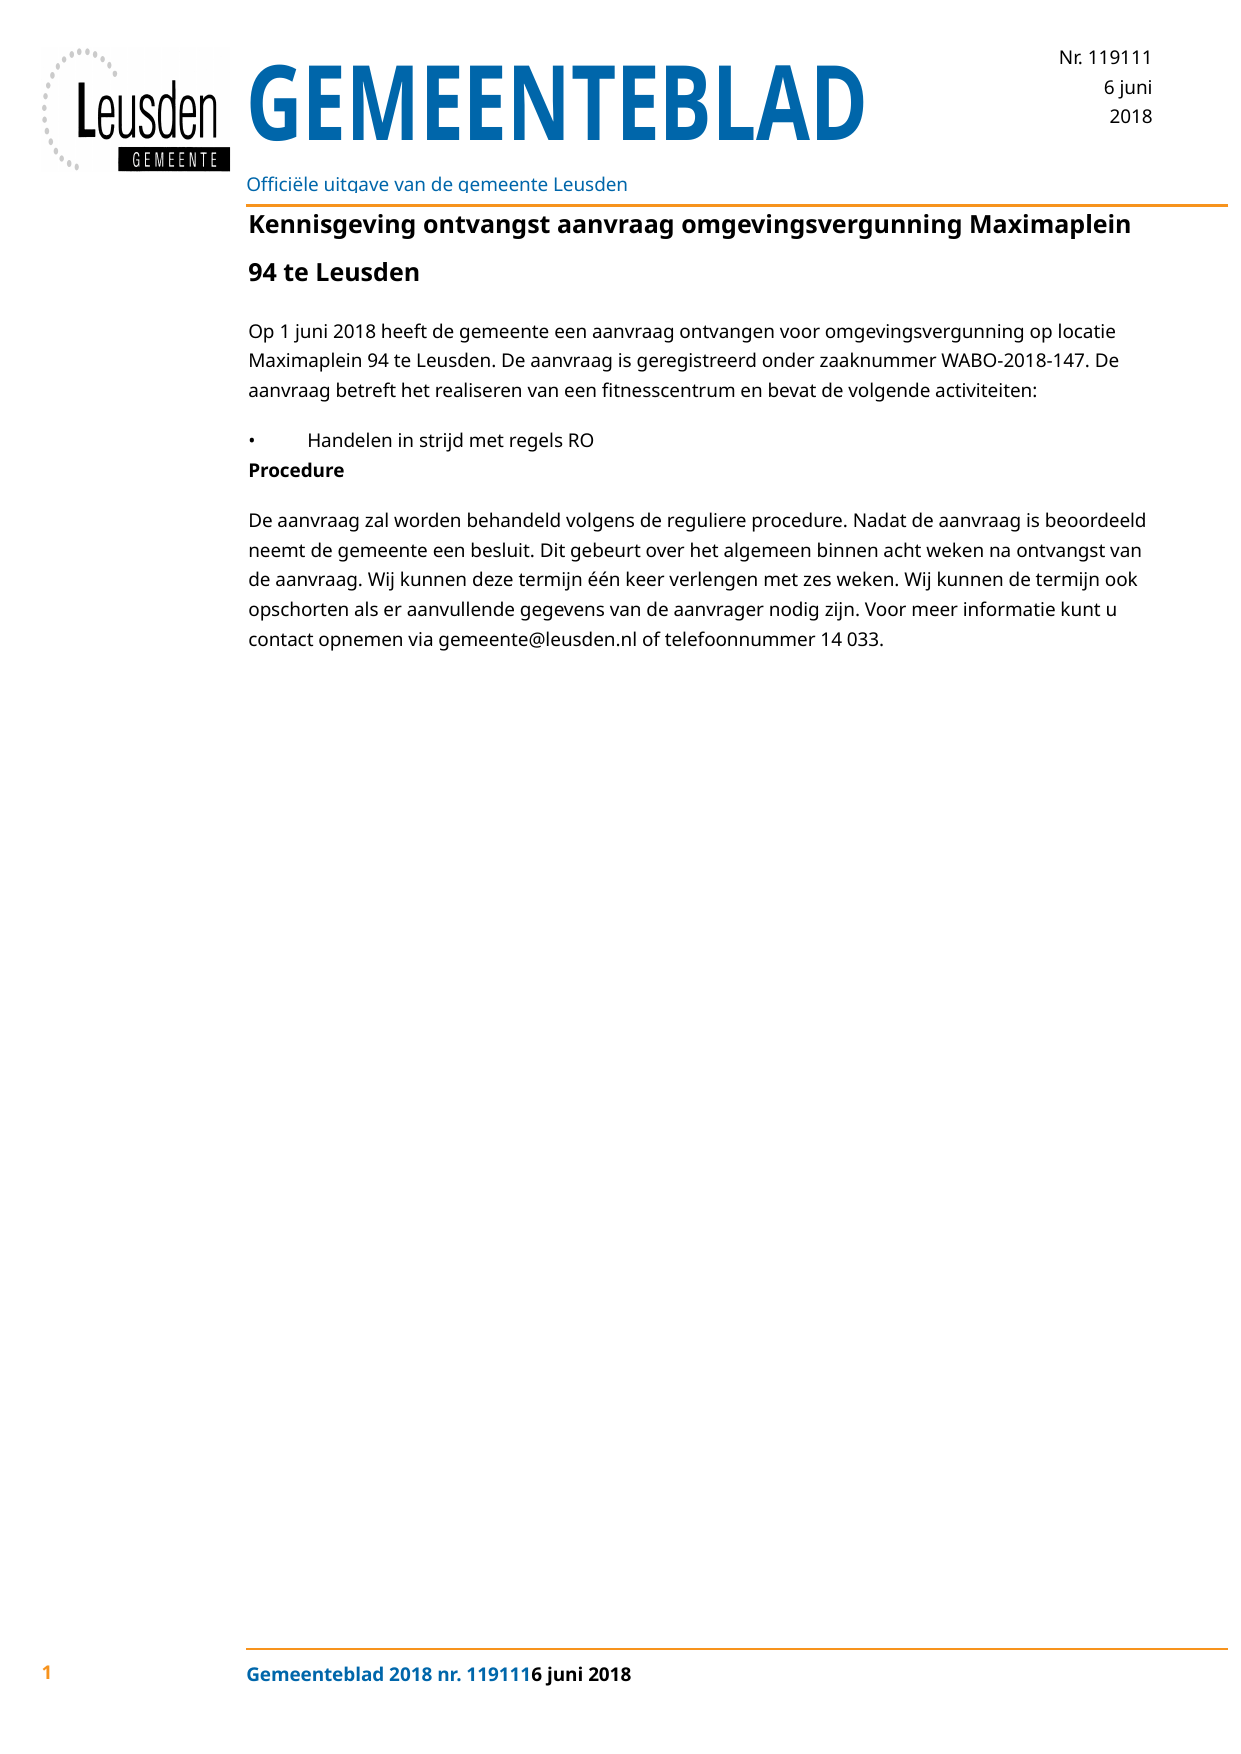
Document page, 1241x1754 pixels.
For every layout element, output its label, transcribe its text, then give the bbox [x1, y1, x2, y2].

picture [41, 47, 231, 172]
list Handelen in strijd met regels RO [248, 427, 1152, 453]
text De aanvraag zal worden behandeld volgens de reguliere procedure. Nadat de aanvraag is beoordeeld neemt de gemeente een besluit. Dit gebeurt over het algemeen binnen acht weken na ontvangst van de aanvraag. Wij kunnen deze termijn één keer verlengen met zes weken. Wij kunnen de termijn ook opschorten als er aanvullende gegevens van de aanvrager nodig zijn. Voor meer informatie kunt u contact opnemen via gemeente@leusden.nl of telefoonnummer 14 033. [248, 507, 1152, 652]
text Procedure [248, 457, 1152, 483]
text Kennisgeving ontvangst aanvraag omgevingsvergunning Maximaplein 94 te Leusden [248, 207, 1152, 288]
text Op 1 juni 2018 heeft de gemeente een aanvraag ontvangen voor omgevingsvergunning op locatie Maximaplein 94 te Leusden. De aanvraag is geregistreerd onder zaaknummer WABO-2018-147. De aanvraag betreft het realiseren van een fitnesscentrum en bevat de volgende activiteiten: [248, 318, 1152, 403]
